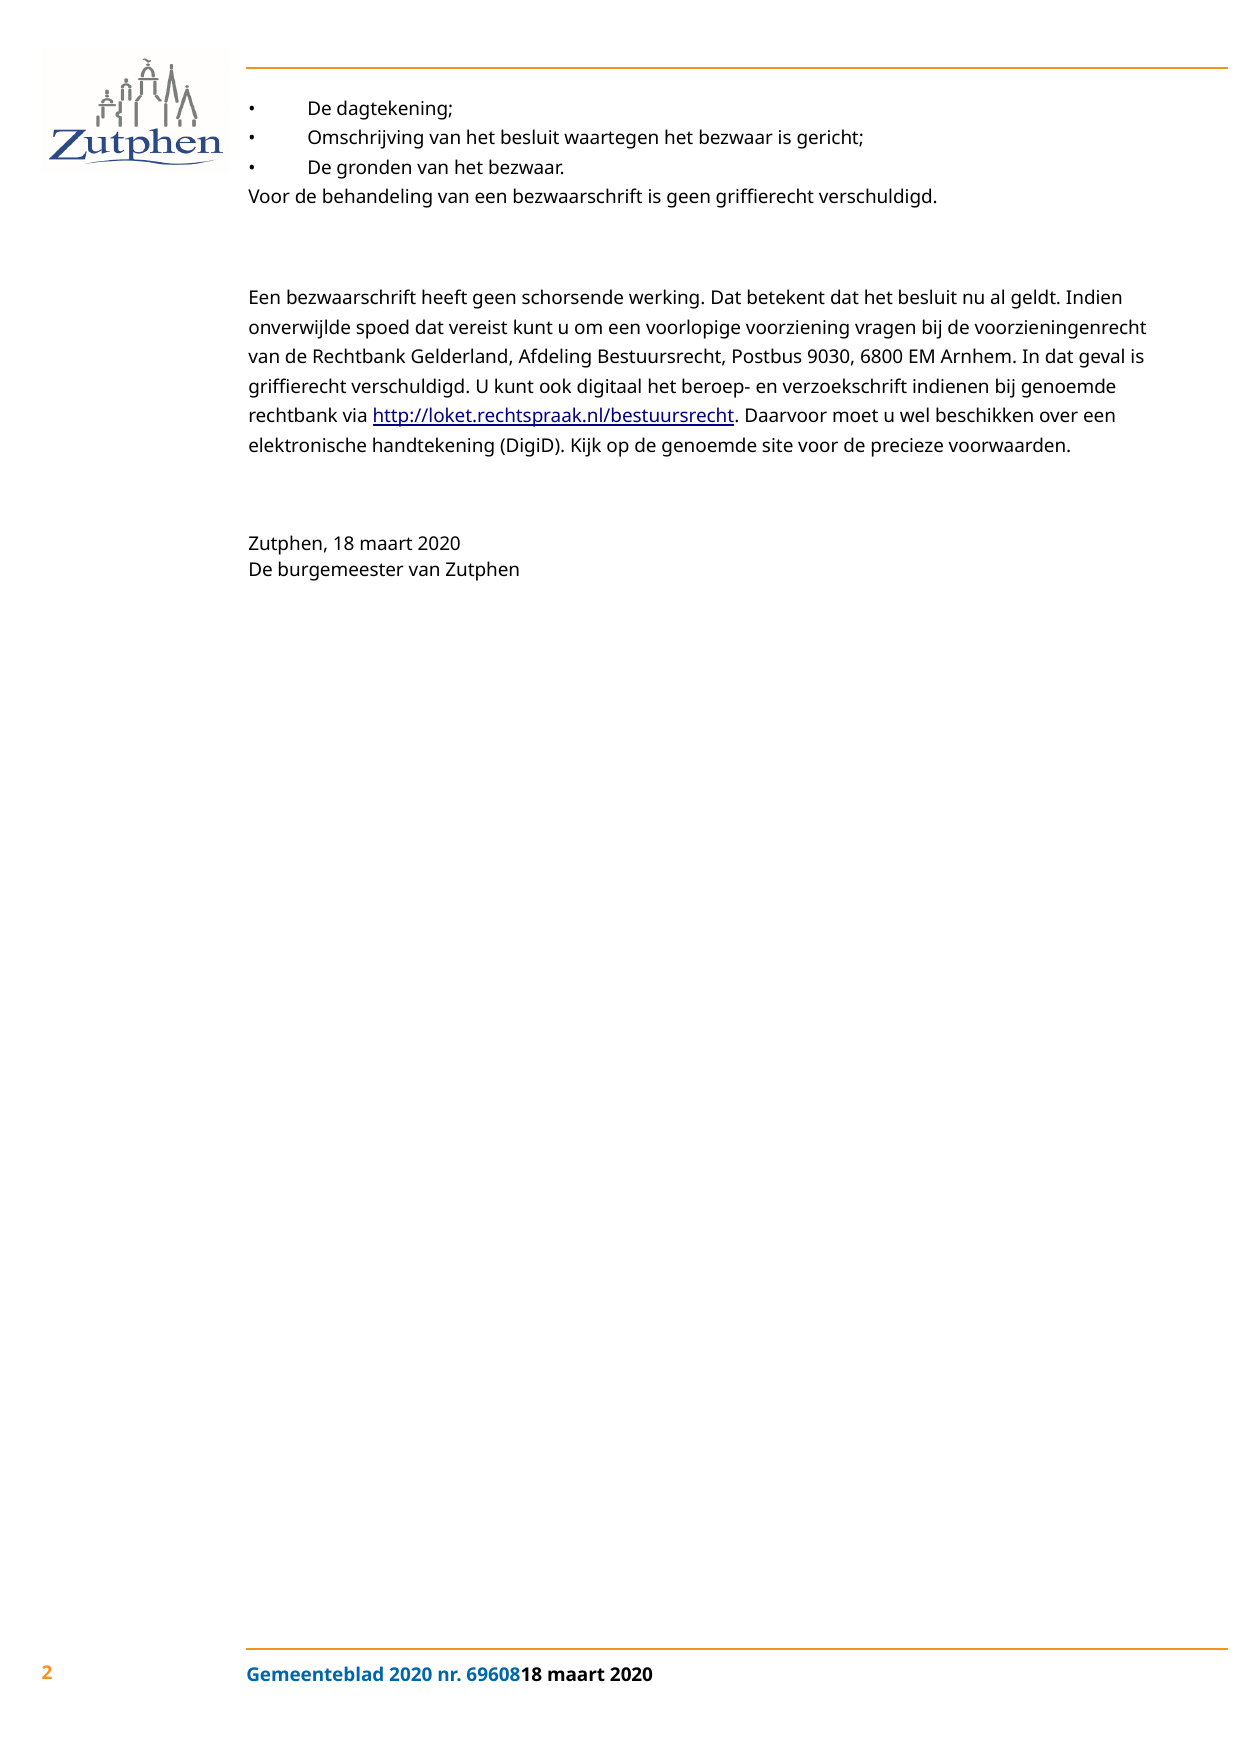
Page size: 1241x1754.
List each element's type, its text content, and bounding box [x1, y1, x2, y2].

text De burgemeester van Zutphen [248, 556, 1152, 582]
list De dagtekening; [248, 95, 1152, 121]
text Zutphen, 18 maart 2020 [248, 531, 1152, 556]
text Een bezwaarschrift heeft geen schorsende werking. Dat betekent dat het besluit nu al geldt. Indien onverwijlde spoed dat vereist kunt u om een voorlopige voorziening vragen bij de voorzieningenrecht van de Rechtbank Gelderland, Afdeling Bestuursrecht, Postbus 9030, 6800 EM Arnhem. In dat geval is griffierecht verschuldigd. U kunt ook digitaal het beroep- en verzoekschrift indienen bij genoemde rechtbank via http://loket.rechtspraak.nl/bestuursrecht. Daarvoor moet u wel beschikken over een elektronische handtekening (DigiD). Kijk op de genoemde site voor de precieze voorwaarden. [248, 284, 1152, 458]
list De gronden van het bezwaar. [248, 154, 1152, 180]
picture [41, 47, 231, 172]
list Omschrijving van het besluit waartegen het bezwaar is gericht; [248, 124, 1152, 150]
text Voor de behandeling van een bezwaarschrift is geen griffierecht verschuldigd. [248, 183, 1152, 209]
